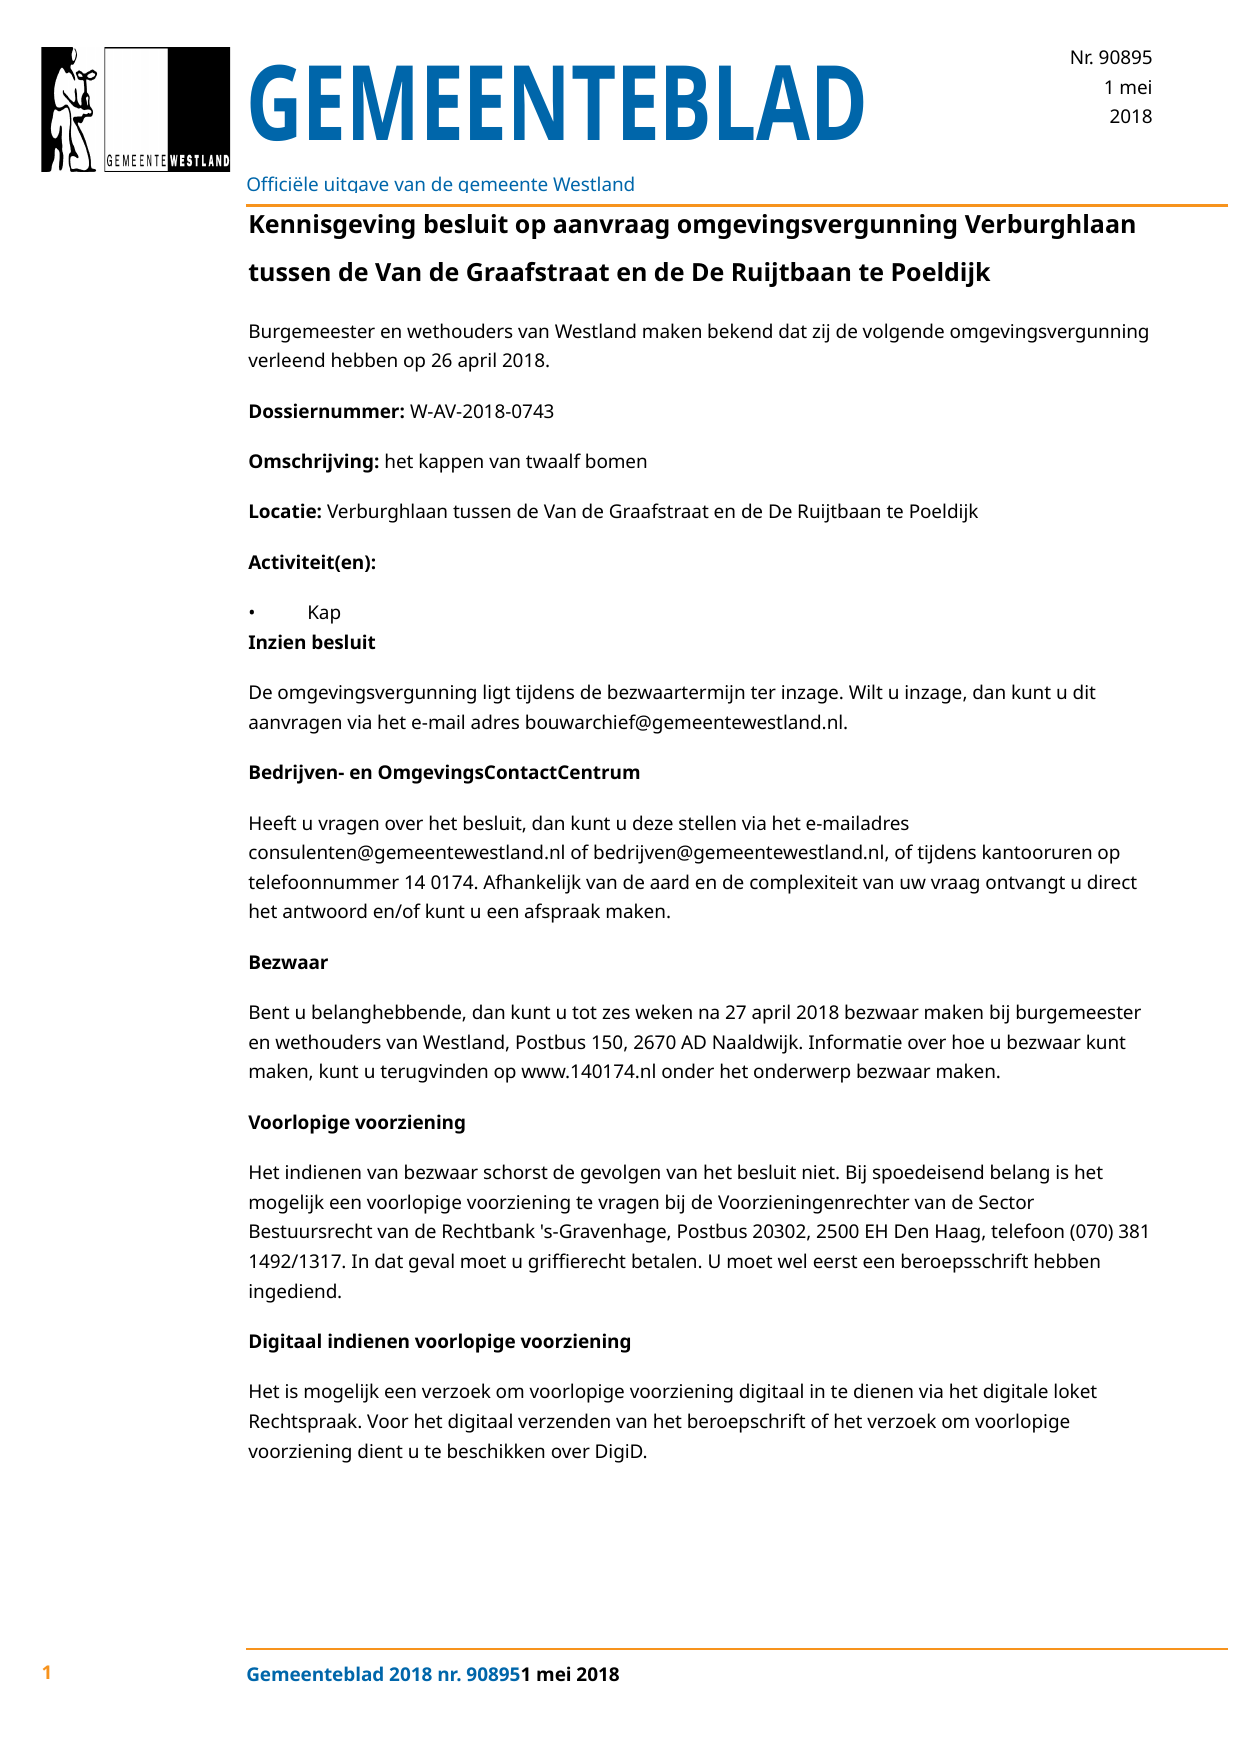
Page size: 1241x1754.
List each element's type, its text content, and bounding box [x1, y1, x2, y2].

text Omschrijving: het kappen van twaalf bomen [248, 448, 1152, 474]
text Het indienen van bezwaar schorst de gevolgen van het besluit niet. Bij spoedeisend belang is het mogelijk een voorlopige voorziening te vragen bij de Voorzieningenrechter van de Sector Bestuursrecht van de Rechtbank 's-Gravenhage, Postbus 20302, 2500 EH Den Haag, telefoon (070) 381 1492/1317. In dat geval moet u griffierecht betalen. U moet wel eerst een beroepsschrift hebben ingediend. [248, 1159, 1152, 1304]
text Het is mogelijk een verzoek om voorlopige voorziening digitaal in te dienen via het digitale loket Rechtspraak. Voor het digitaal verzenden van het beroepschrift of het verzoek om voorlopige voorziening dient u te beschikken over DigiD. [248, 1379, 1152, 1464]
text Heeft u vragen over het besluit, dan kunt u deze stellen via het e-mailadres consulenten@gemeentewestland.nl of bedrijven@gemeentewestland.nl, of tijdens kantooruren op telefoonnummer 14 0174. Afhankelijk van de aard en de complexiteit van uw vraag ontvangt u direct het antwoord en/of kunt u een afspraak maken. [248, 810, 1152, 924]
text Activiteit(en): [248, 549, 1152, 575]
text Bezwaar [248, 949, 1152, 975]
list Kap [248, 599, 1152, 625]
text Voorlopige voorziening [248, 1109, 1152, 1135]
text Bent u belanghebbende, dan kunt u tot zes weken na 27 april 2018 bezwaar maken bij burgemeester en wethouders van Westland, Postbus 150, 2670 AD Naaldwijk. Informatie over hoe u bezwaar kunt maken, kunt u terugvinden op www.140174.nl onder het onderwerp bezwaar maken. [248, 999, 1152, 1084]
text Digitaal indienen voorlopige voorziening [248, 1328, 1152, 1354]
text Dossiernummer: W-AV-2018-0743 [248, 398, 1152, 424]
text Inzien besluit [248, 629, 1152, 655]
picture [41, 47, 231, 172]
text Burgemeester en wethouders van Westland maken bekend dat zij de volgende omgevingsvergunning verleend hebben op 26 april 2018. [248, 318, 1152, 373]
text Locatie: Verburghlaan tussen de Van de Graafstraat en de De Ruijtbaan te Poeldijk [248, 499, 1152, 524]
text De omgevingsvergunning ligt tijdens de bezwaartermijn ter inzage. Wilt u inzage, dan kunt u dit aanvragen via het e-mail adres bouwarchief@gemeentewestland.nl. [248, 679, 1152, 735]
text Bedrijven- en OmgevingsContactCentrum [248, 759, 1152, 785]
text Kennisgeving besluit op aanvraag omgevingsvergunning Verburghlaan tussen de Van de Graafstraat en de De Ruijtbaan te Poeldijk [248, 207, 1152, 288]
